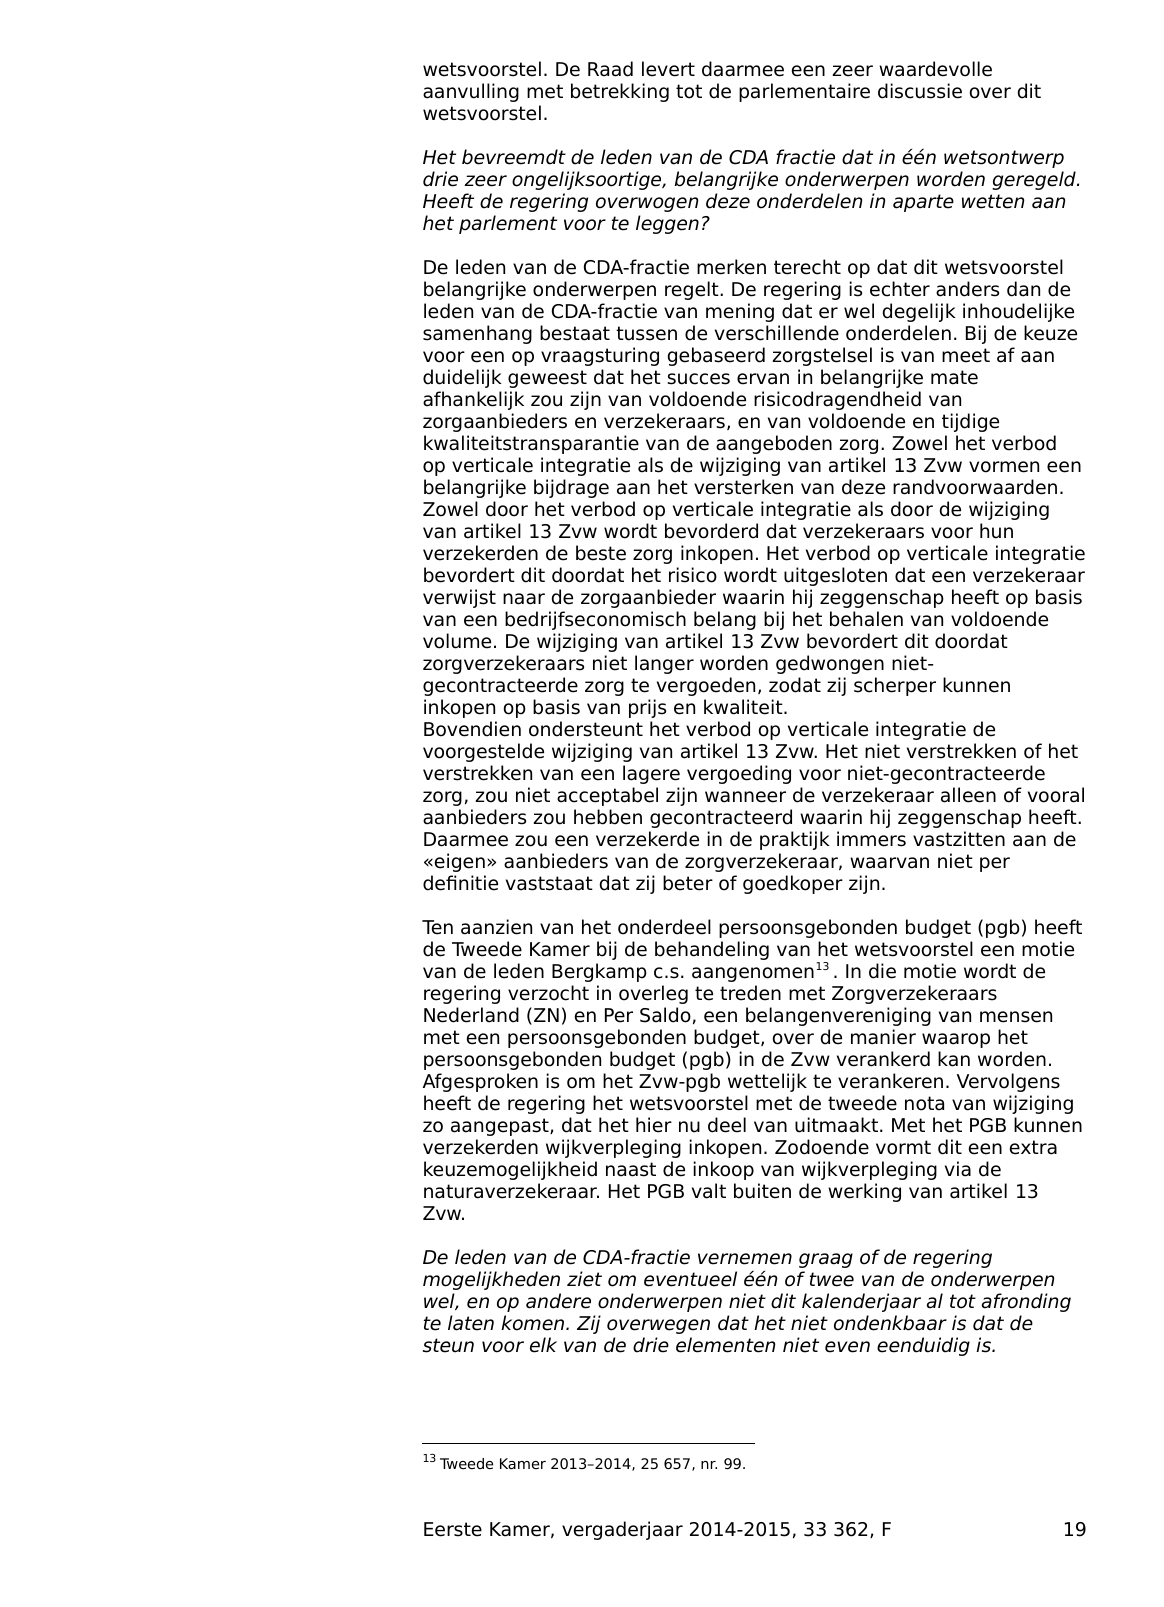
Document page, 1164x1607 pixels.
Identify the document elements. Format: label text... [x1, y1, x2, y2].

text Bovendien ondersteunt het verbod op verticale integratie de voorgestelde wijziging van artikel 13 Zvw. Het niet verstrekken of het verstrekken van een lagere vergoeding voor niet-gecontracteerde zorg, zou niet acceptabel zijn wanneer de verzekeraar alleen of vooral aanbieders zou hebben gecontracteerd waarin hij zeggenschap heeft. Daarmee zou een verzekerde in de praktijk immers vastzitten aan de «eigen» aanbieders van de zorgverzekeraar, waarvan niet per definitie vaststaat dat zij beter of goedkoper zijn. [422, 719, 1087, 895]
text Ten aanzien van het onderdeel persoonsgebonden budget (pgb) heeft de Tweede Kamer bij de behandeling van het wetsvoorstel een motie van de leden Bergkamp c.s. aangenomen. In die motie wordt de regering verzocht in overleg te treden met Zorgverzekeraars Nederland (ZN) en Per Saldo, een belangenvereniging van mensen met een persoonsgebonden budget, over de manier waarop het persoonsgebonden budget (pgb) in de Zvw verankerd kan worden. Afgesproken is om het Zvw-pgb wettelijk te verankeren. Vervolgens heeft de regering het wetsvoorstel met de tweede nota van wijziging zo aangepast, dat het hier nu deel van uitmaakt. Met het PGB kunnen verzekerden wijkverpleging inkopen. Zodoende vormt dit een extra keuzemogelijkheid naast de inkoop van wijkverpleging via de naturaverzekeraar. Het PGB valt buiten de werking van artikel 13 Zvw. [422, 917, 1087, 1224]
text Het bevreemdt de leden van de CDA fractie dat in één wetsontwerp drie zeer ongelijksoortige, belangrijke onderwerpen worden geregeld. Heeft de regering overwogen deze onderdelen in aparte wetten aan het parlement voor te leggen? [422, 147, 1087, 235]
text De leden van de CDA-fractie vernemen graag of de regering mogelijkheden ziet om eventueel één of twee van de onderwerpen wel, en op andere onderwerpen niet dit kalenderjaar al tot afronding te laten komen. Zij overwegen dat het niet ondenkbaar is dat de steun voor elk van de drie elementen niet even eenduidig is. [422, 1247, 1087, 1357]
text De leden van de CDA-fractie merken terecht op dat dit wetsvoorstel belangrijke onderwerpen regelt. De regering is echter anders dan de leden van de CDA-fractie van mening dat er wel degelijk inhoudelijke samenhang bestaat tussen de verschillende onderdelen. Bij de keuze voor een op vraagsturing gebaseerd zorgstelsel is van meet af aan duidelijk geweest dat het succes ervan in belangrijke mate afhankelijk zou zijn van voldoende risicodragendheid van zorgaanbieders en verzekeraars, en van voldoende en tijdige kwaliteitstransparantie van de aangeboden zorg. Zowel het verbod op verticale integratie als de wijziging van artikel 13 Zvw vormen een belangrijke bijdrage aan het versterken van deze randvoorwaarden. Zowel door het verbod op verticale integratie als door de wijziging van artikel 13 Zvw wordt bevorderd dat verzekeraars voor hun verzekerden de beste zorg inkopen. Het verbod op verticale integratie bevordert dit doordat het risico wordt uitgesloten dat een verzekeraar verwijst naar de zorgaanbieder waarin hij zeggenschap heeft op basis van een bedrijfseconomisch belang bij het behalen van voldoende volume. De wijziging van artikel 13 Zvw bevordert dit doordat zorgverzekeraars niet langer worden gedwongen niet-gecontracteerde zorg te vergoeden, zodat zij scherper kunnen inkopen op basis van prijs en kwaliteit. [422, 257, 1087, 719]
text wetsvoorstel. De Raad levert daarmee een zeer waardevolle aanvulling met betrekking tot de parlementaire discussie over dit wetsvoorstel. [422, 59, 1087, 125]
text Tweede Kamer 2013–2014, 25 657, nr. 99. [422, 1452, 1087, 1474]
